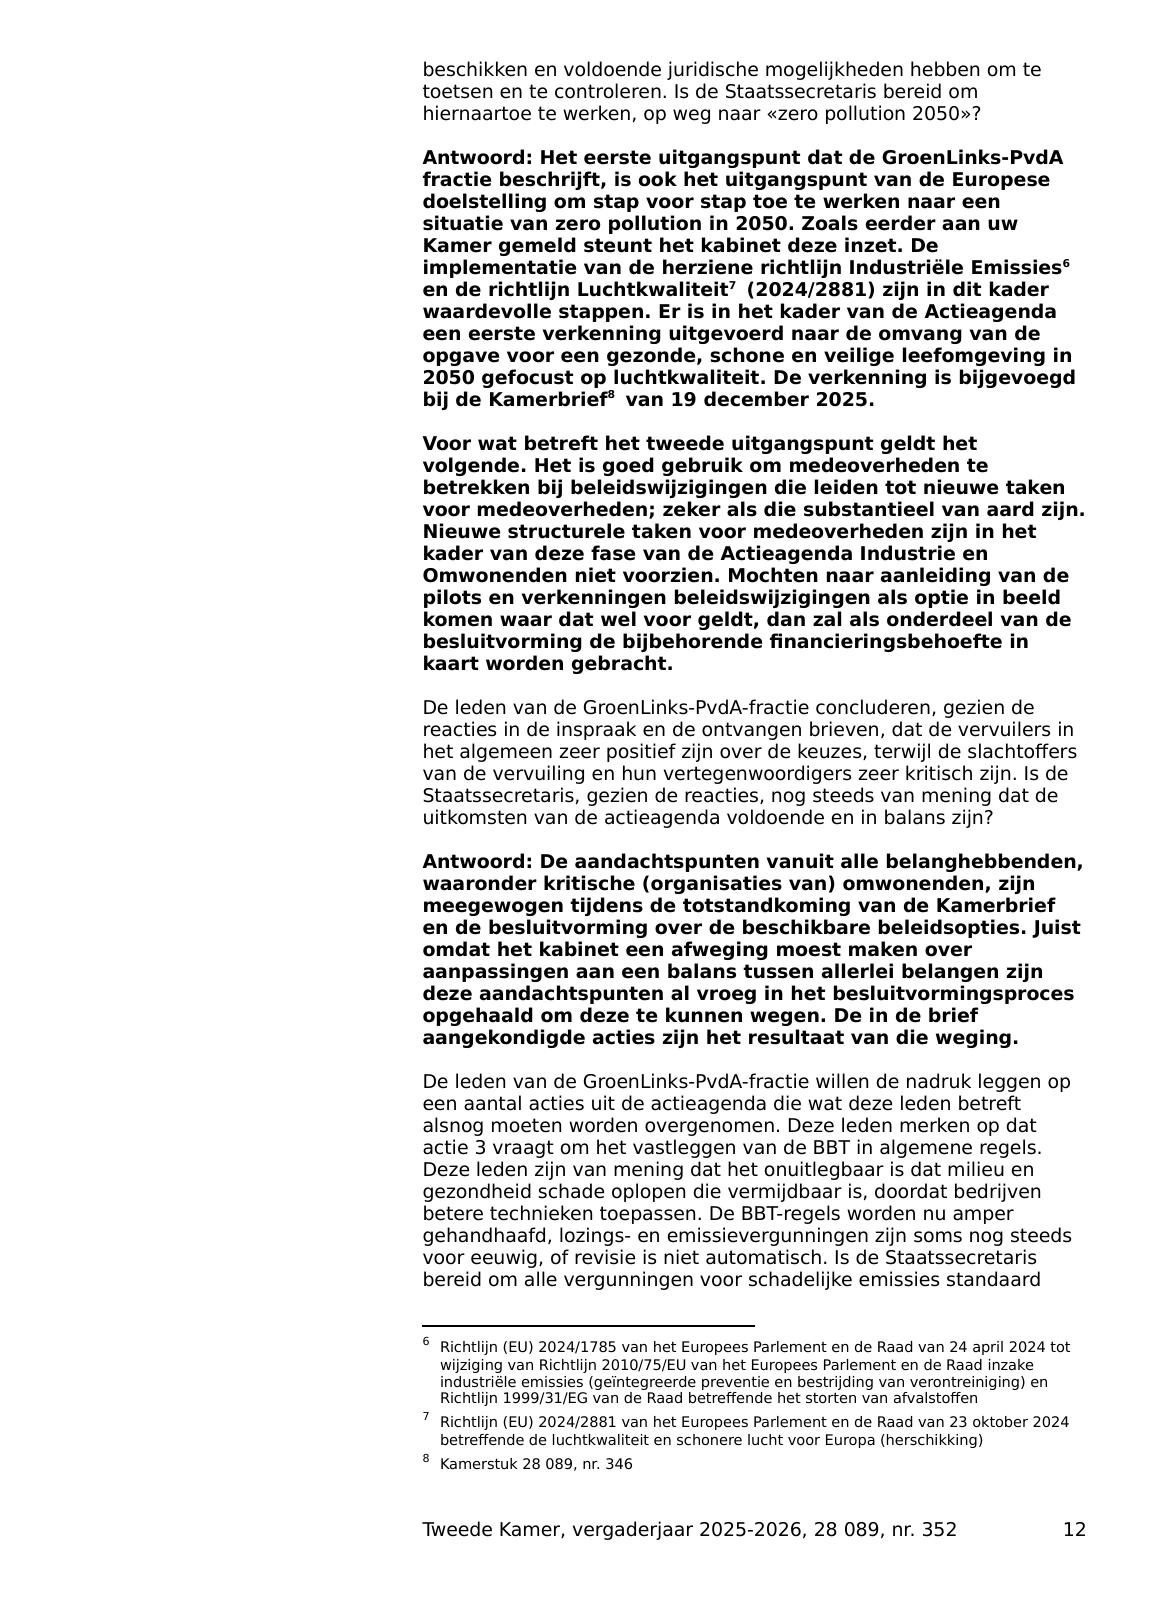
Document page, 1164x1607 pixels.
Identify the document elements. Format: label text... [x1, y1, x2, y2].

text Richtlijn (EU) 2024/2881 van het Europees Parlement en de Raad van 23 oktober 2024 betreffende de luchtkwaliteit en schonere lucht voor Europa (herschikking) [422, 1410, 1087, 1449]
text Antwoord: Het eerste uitgangspunt dat de GroenLinks-PvdA fractie beschrijft, is ook het uitgangspunt van de Europese doelstelling om stap voor stap toe te werken naar een situatie van zero pollution in 2050. Zoals eerder aan uw Kamer gemeld steunt het kabinet deze inzet. De implementatie van de herziene richtlijn Industriële Emissies en de richtlijn Luchtkwaliteit (2024/2881) zijn in dit kader waardevolle stappen. Er is in het kader van de Actieagenda een eerste verkenning uitgevoerd naar de omvang van de opgave voor een gezonde, schone en veilige leefomgeving in 2050 gefocust op luchtkwaliteit. De verkenning is bijgevoegd bij de Kamerbrief van 19 december 2025. [422, 147, 1087, 411]
text Kamerstuk 28 089, nr. 346 [422, 1452, 1087, 1474]
text beschikken en voldoende juridische mogelijkheden hebben om te toetsen en te controleren. Is de Staatssecretaris bereid om hiernaartoe te werken, op weg naar «zero pollution 2050»? [422, 59, 1087, 125]
text Antwoord: De aandachtspunten vanuit alle belanghebbenden, waaronder kritische (organisaties van) omwonenden, zijn meegewogen tijdens de totstandkoming van de Kamerbrief en de besluitvorming over de beschikbare beleidsopties. Juist omdat het kabinet een afweging moest maken over aanpassingen aan een balans tussen allerlei belangen zijn deze aandachtspunten al vroeg in het besluitvormingsproces opgehaald om deze te kunnen wegen. De in de brief aangekondigde acties zijn het resultaat van die weging. [422, 851, 1087, 1049]
text Richtlijn (EU) 2024/1785 van het Europees Parlement en de Raad van 24 april 2024 tot wijziging van Richtlijn 2010/75/EU van het Europees Parlement en de Raad inzake industriële emissies (geïntegreerde preventie en bestrijding van verontreiniging) en Richtlijn 1999/31/EG van de Raad betreffende het storten van afvalstoffen [422, 1335, 1087, 1407]
text De leden van de GroenLinks-PvdA-fractie concluderen, gezien de reacties in de inspraak en de ontvangen brieven, dat de vervuilers in het algemeen zeer positief zijn over de keuzes, terwijl de slachtoffers van de vervuiling en hun vertegenwoordigers zeer kritisch zijn. Is de Staatssecretaris, gezien de reacties, nog steeds van mening dat de uitkomsten van de actieagenda voldoende en in balans zijn? [422, 697, 1087, 829]
text De leden van de GroenLinks-PvdA-fractie willen de nadruk leggen op een aantal acties uit de actieagenda die wat deze leden betreft alsnog moeten worden overgenomen. Deze leden merken op dat actie 3 vraagt om het vastleggen van de BBT in algemene regels. Deze leden zijn van mening dat het onuitlegbaar is dat milieu en gezondheid schade oplopen die vermijdbaar is, doordat bedrijven betere technieken toepassen. De BBT-regels worden nu amper gehandhaafd, lozings- en emissievergunningen zijn soms nog steeds voor eeuwig, of revisie is niet automatisch. Is de Staatssecretaris bereid om alle vergunningen voor schadelijke emissies standaard [422, 1071, 1087, 1291]
text Voor wat betreft het tweede uitgangspunt geldt het volgende. Het is goed gebruik om medeoverheden te betrekken bij beleidswijzigingen die leiden tot nieuwe taken voor medeoverheden; zeker als die substantieel van aard zijn. Nieuwe structurele taken voor medeoverheden zijn in het kader van deze fase van de Actieagenda Industrie en Omwonenden niet voorzien. Mochten naar aanleiding van de pilots en verkenningen beleidswijzigingen als optie in beeld komen waar dat wel voor geldt, dan zal als onderdeel van de besluitvorming de bijbehorende financieringsbehoefte in kaart worden gebracht. [422, 433, 1087, 675]
